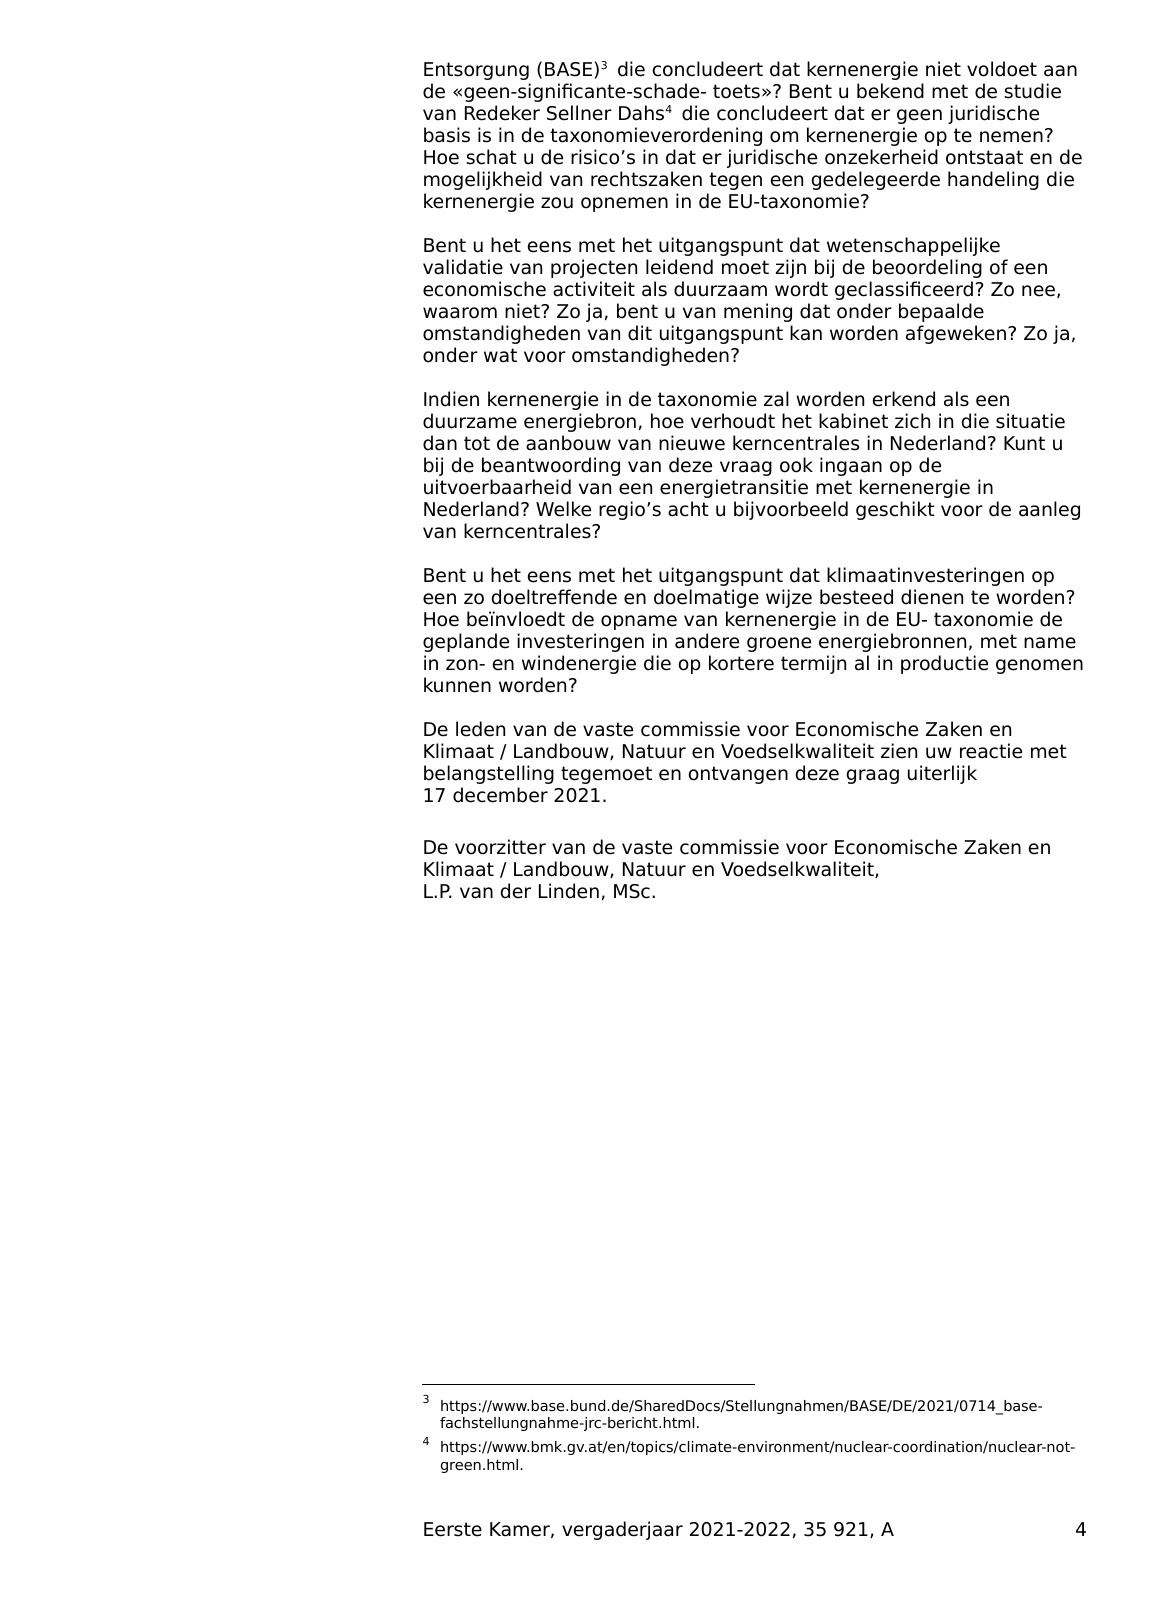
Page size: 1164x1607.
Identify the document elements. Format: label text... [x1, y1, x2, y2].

text De voorzitter van de vaste commissie voor Economische Zaken en Klimaat / Landbouw, Natuur en Voedselkwaliteit, L.P. van der Linden, MSc. [422, 837, 1087, 903]
text https://www.base.bund.de/SharedDocs/Stellungnahmen/BASE/DE/2021/0714_base-fachstellungnahme-jrc-bericht.html. [422, 1393, 1087, 1432]
text Bent u het eens met het uitgangspunt dat klimaatinvesteringen op een zo doeltreffende en doelmatige wijze besteed dienen te worden? Hoe beïnvloedt de opname van kernenergie in de EU- taxonomie de geplande investeringen in andere groene energiebronnen, met name in zon- en windenergie die op kortere termijn al in productie genomen kunnen worden? [422, 565, 1087, 697]
text De leden van de vaste commissie voor Economische Zaken en Klimaat / Landbouw, Natuur en Voedselkwaliteit zien uw reactie met belangstelling tegemoet en ontvangen deze graag uiterlijk 17 december 2021. [422, 719, 1087, 807]
text https://www.bmk.gv.at/en/topics/climate-environment/nuclear-coordination/nuclear-not-green.html. [422, 1435, 1087, 1474]
text Entsorgung (BASE) die concludeert dat kernenergie niet voldoet aan de «geen-significante-schade- toets»? Bent u bekend met de studie van Redeker Sellner Dahs die concludeert dat er geen juridische basis is in de taxonomieverordening om kernenergie op te nemen? Hoe schat u de risico’s in dat er juridische onzekerheid ontstaat en de mogelijkheid van rechtszaken tegen een gedelegeerde handeling die kernenergie zou opnemen in de EU-taxonomie? [422, 59, 1087, 213]
text Indien kernenergie in de taxonomie zal worden erkend als een duurzame energiebron, hoe verhoudt het kabinet zich in die situatie dan tot de aanbouw van nieuwe kerncentrales in Nederland? Kunt u bij de beantwoording van deze vraag ook ingaan op de uitvoerbaarheid van een energietransitie met kernenergie in Nederland? Welke regio’s acht u bijvoorbeeld geschikt voor de aanleg van kerncentrales? [422, 389, 1087, 543]
text Bent u het eens met het uitgangspunt dat wetenschappelijke validatie van projecten leidend moet zijn bij de beoordeling of een economische activiteit als duurzaam wordt geclassificeerd? Zo nee, waarom niet? Zo ja, bent u van mening dat onder bepaalde omstandigheden van dit uitgangspunt kan worden afgeweken? Zo ja, onder wat voor omstandigheden? [422, 235, 1087, 367]
